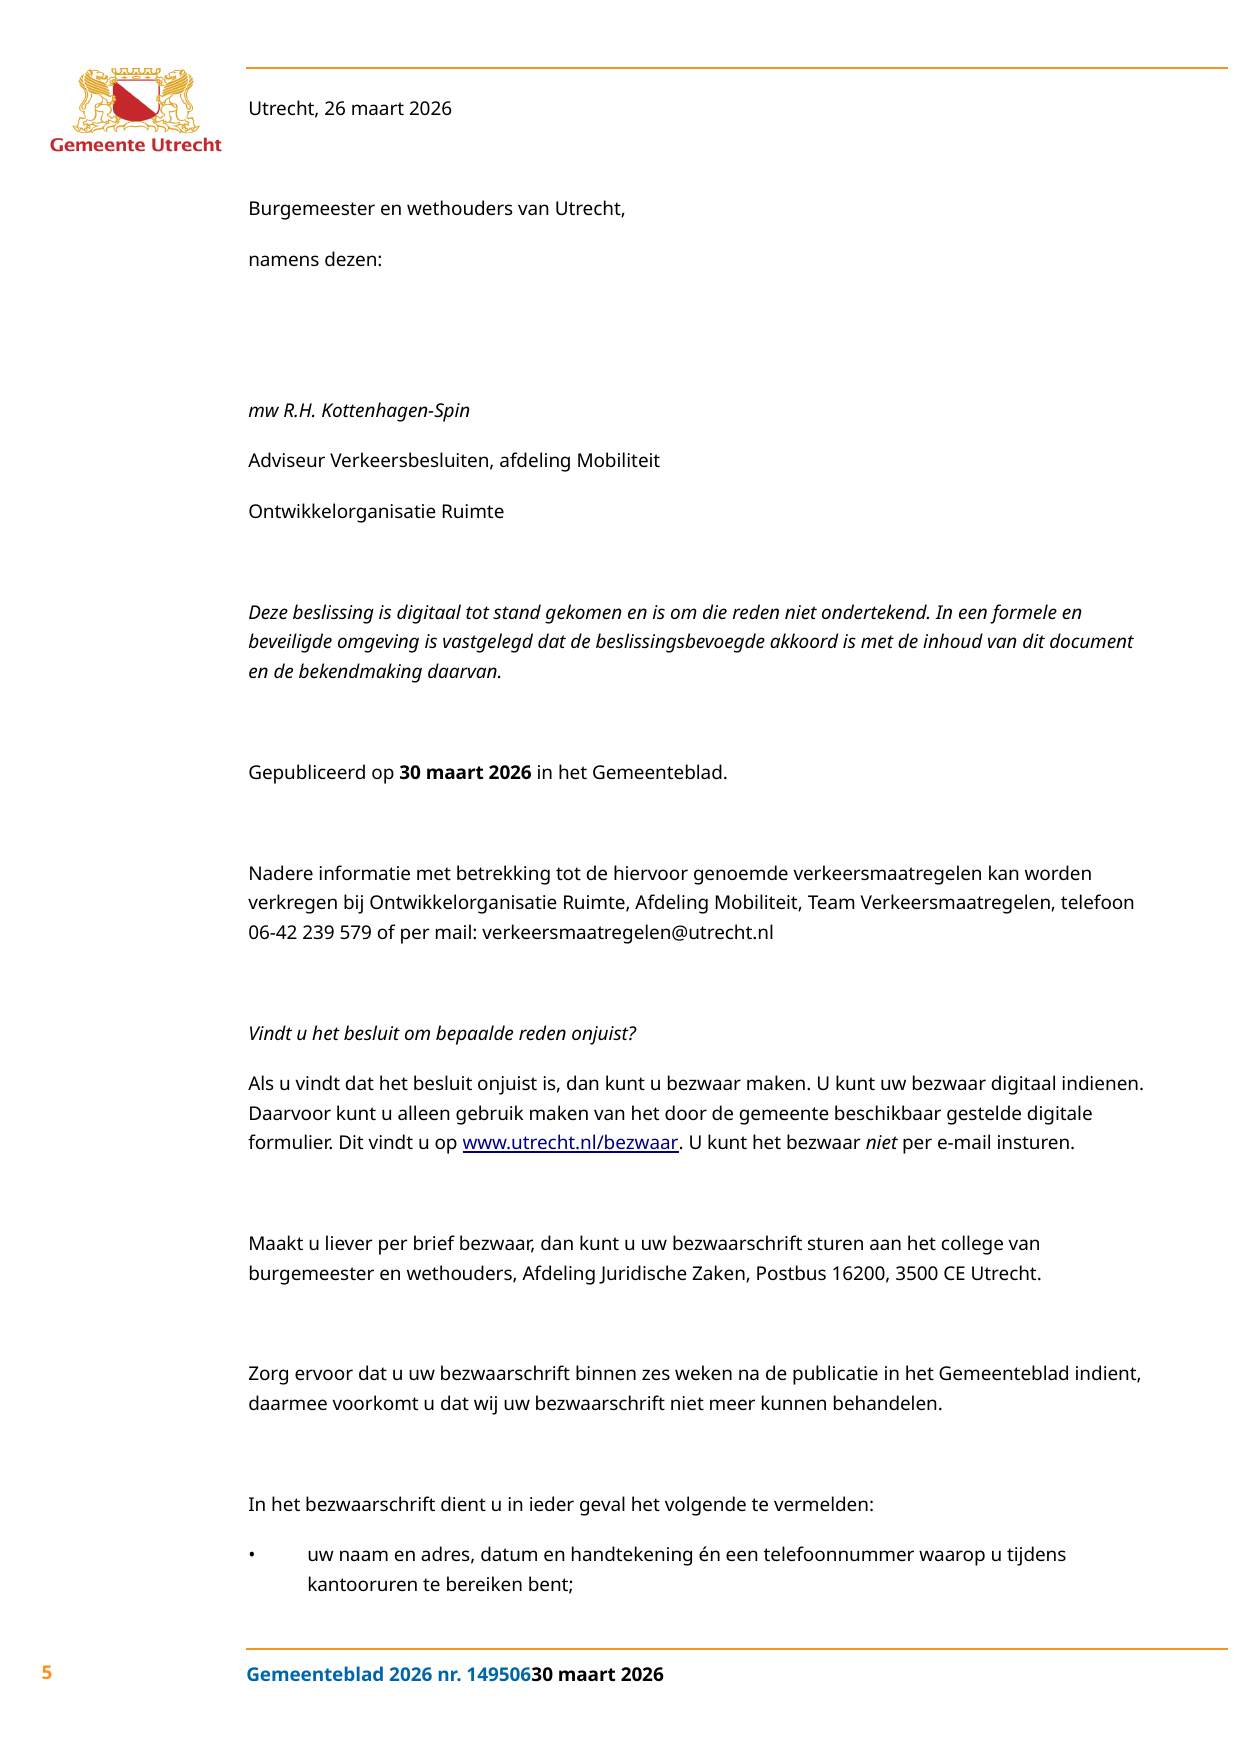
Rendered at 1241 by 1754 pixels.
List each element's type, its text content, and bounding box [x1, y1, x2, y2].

text Ontwikkelorganisatie Ruimte [248, 498, 1152, 524]
text Maakt u liever per brief bezwaar, dan kunt u uw bezwaarschrift sturen aan het college van burgemeester en wethouders, Afdeling Juridische Zaken, Postbus 16200, 3500 CE Utrecht. [248, 1230, 1152, 1286]
text Als u vindt dat het besluit onjuist is, dan kunt u bezwaar maken. U kunt uw bezwaar digitaal indienen. Daarvoor kunt u alleen gebruik maken van het door de gemeente beschikbaar gestelde digitale formulier. Dit vindt u op www.utrecht.nl/bezwaar. U kunt het bezwaar niet per e-mail insturen. [248, 1070, 1152, 1155]
text Adviseur Verkeersbesluiten, afdeling Mobiliteit [248, 448, 1152, 473]
text Deze beslissing is digitaal tot stand gekomen en is om die reden niet ondertekend. In een formele en beveiligde omgeving is vastgelegd dat de beslissingsbevoegde akkoord is met de inhoud van dit document en de bekendmaking daarvan. [248, 599, 1152, 684]
text Utrecht, 26 maart 2026 [248, 95, 1152, 121]
text Zorg ervoor dat u uw bezwaarschrift binnen zes weken na de publicatie in het Gemeenteblad indient, daarmee voorkomt u dat wij uw bezwaarschrift niet meer kunnen behandelen. [248, 1361, 1152, 1416]
text Vindt u het besluit om bepaalde reden onjuist? [248, 1020, 1152, 1046]
text namens dezen: [248, 246, 1152, 272]
list uw naam en adres, datum en handtekening én een telefoonnummer waarop u tijdens kantooruren te bereiken bent; [248, 1541, 1152, 1597]
text mw R.H. Kottenhagen-Spin [248, 397, 1152, 423]
picture [41, 47, 231, 172]
text Burgemeester en wethouders van Utrecht, [248, 196, 1152, 221]
text Gepubliceerd op 30 maart 2026 in het Gemeenteblad. [248, 759, 1152, 785]
text Nadere informatie met betrekking tot de hiervoor genoemde verkeersmaatregelen kan worden verkregen bij Ontwikkelorganisatie Ruimte, Afdeling Mobiliteit, Team Verkeersmaatregelen, telefoon 06-42 239 579 of per mail: verkeersmaatregelen@utrecht.nl [248, 860, 1152, 945]
text In het bezwaarschrift dient u in ieder geval het volgende te vermelden: [248, 1491, 1152, 1517]
